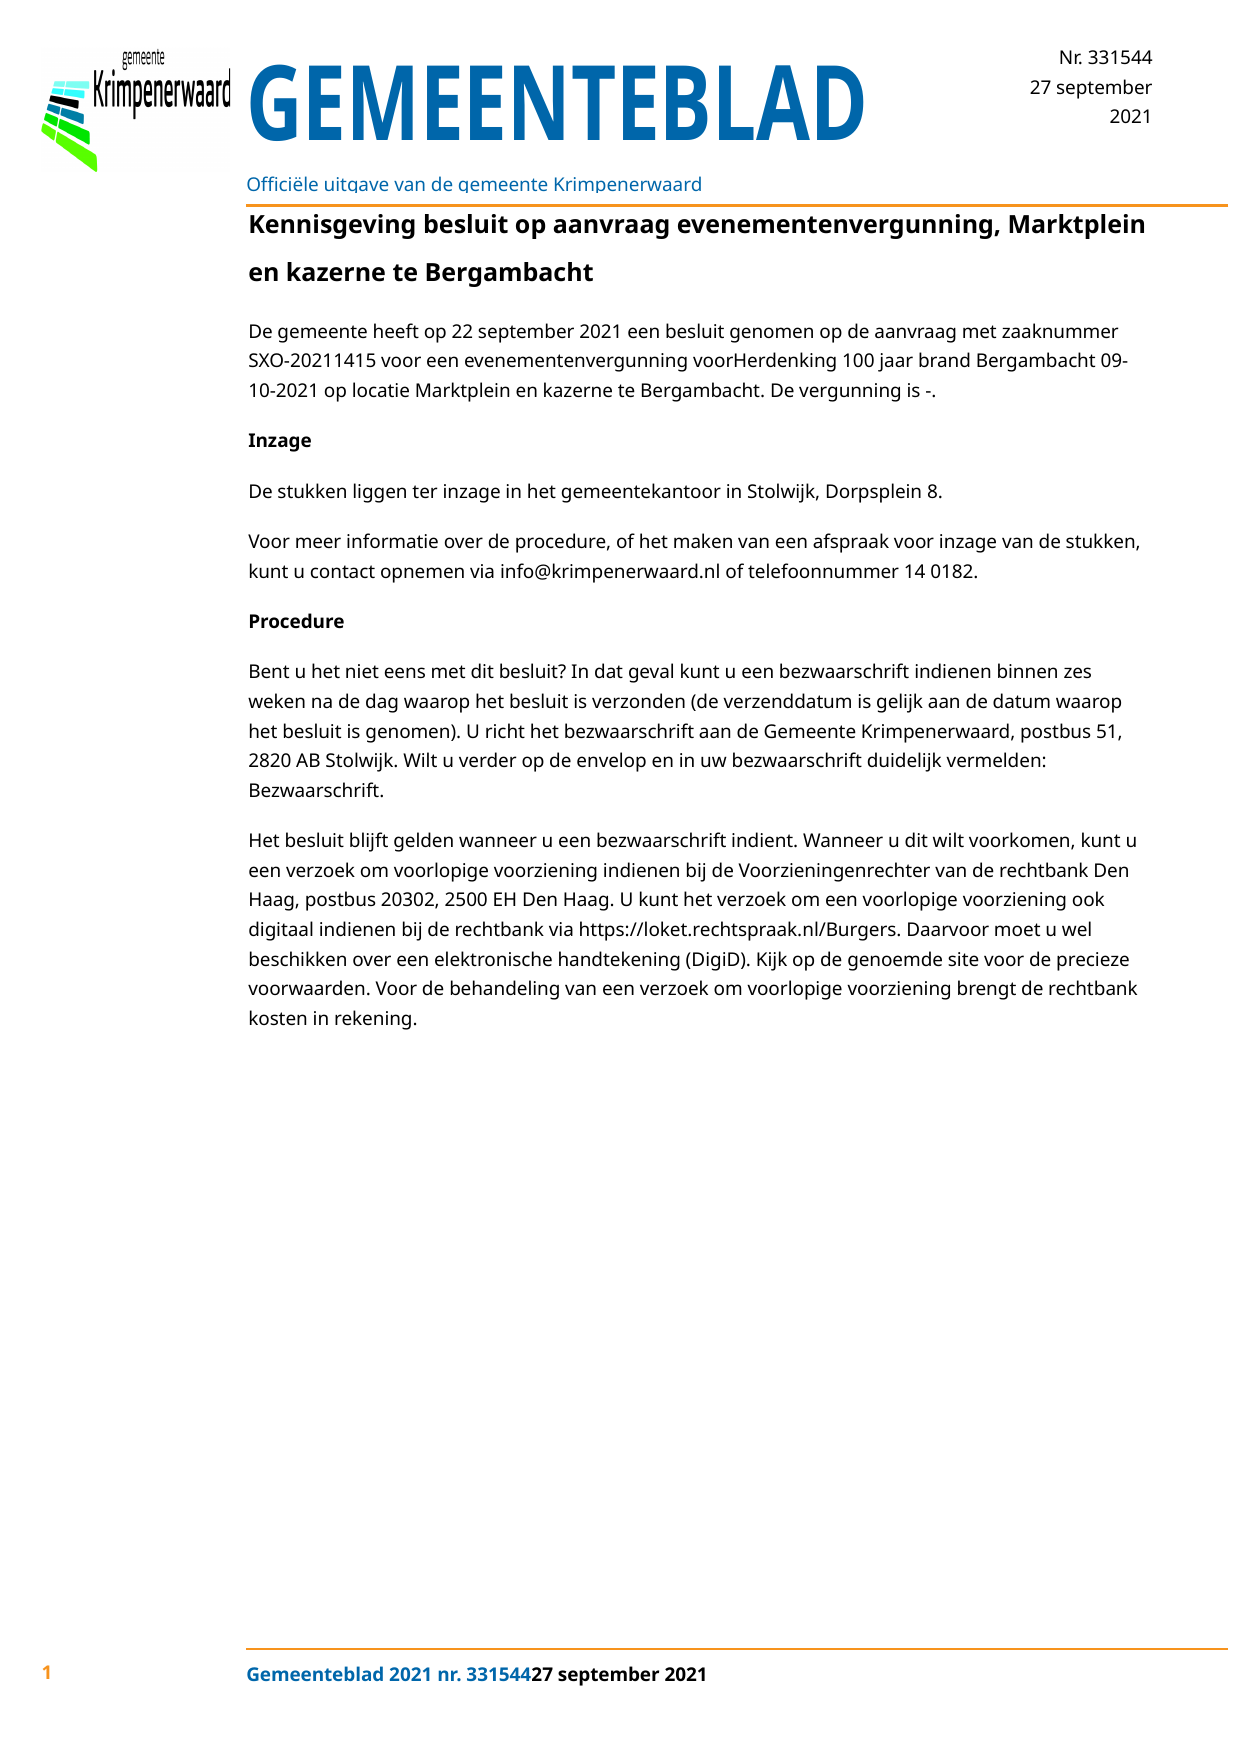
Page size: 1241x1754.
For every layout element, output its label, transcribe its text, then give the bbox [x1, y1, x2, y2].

text Inzage [248, 427, 1152, 453]
text Procedure [248, 608, 1152, 634]
text Bent u het niet eens met dit besluit? In dat geval kunt u een bezwaarschrift indienen binnen zes weken na de dag waarop het besluit is verzonden (de verzenddatum is gelijk aan de datum waarop het besluit is genomen). U richt het bezwaarschrift aan de Gemeente Krimpenerwaard, postbus 51, 2820 AB Stolwijk. Wilt u verder op de envelop en in uw bezwaarschrift duidelijk vermelden: Bezwaarschrift. [248, 659, 1152, 803]
picture [41, 47, 231, 172]
text Kennisgeving besluit op aanvraag evenementenvergunning, Marktplein en kazerne te Bergambacht [248, 207, 1152, 288]
text Voor meer informatie over de procedure, of het maken van een afspraak voor inzage van de stukken, kunt u contact opnemen via info@krimpenerwaard.nl of telefoonnummer 14 0182. [248, 528, 1152, 584]
text Het besluit blijft gelden wanneer u een bezwaarschrift indient. Wanneer u dit wilt voorkomen, kunt u een verzoek om voorlopige voorziening indienen bij de Voorzieningenrechter van de rechtbank Den Haag, postbus 20302, 2500 EH Den Haag. U kunt het verzoek om een voorlopige voorziening ook digitaal indienen bij de rechtbank via https://loket.rechtspraak.nl/Burgers. Daarvoor moet u wel beschikken over een elektronische handtekening (DigiD). Kijk op de genoemde site voor de precieze voorwaarden. Voor de behandeling van een verzoek om voorlopige voorziening brengt de rechtbank kosten in rekening. [248, 827, 1152, 1031]
text De gemeente heeft op 22 september 2021 een besluit genomen op de aanvraag met zaaknummer SXO-20211415 voor een evenementenvergunning voorHerdenking 100 jaar brand Bergambacht 09-10-2021 op locatie Marktplein en kazerne te Bergambacht. De vergunning is -. [248, 318, 1152, 403]
text De stukken liggen ter inzage in het gemeentekantoor in Stolwijk, Dorpsplein 8. [248, 478, 1152, 504]
